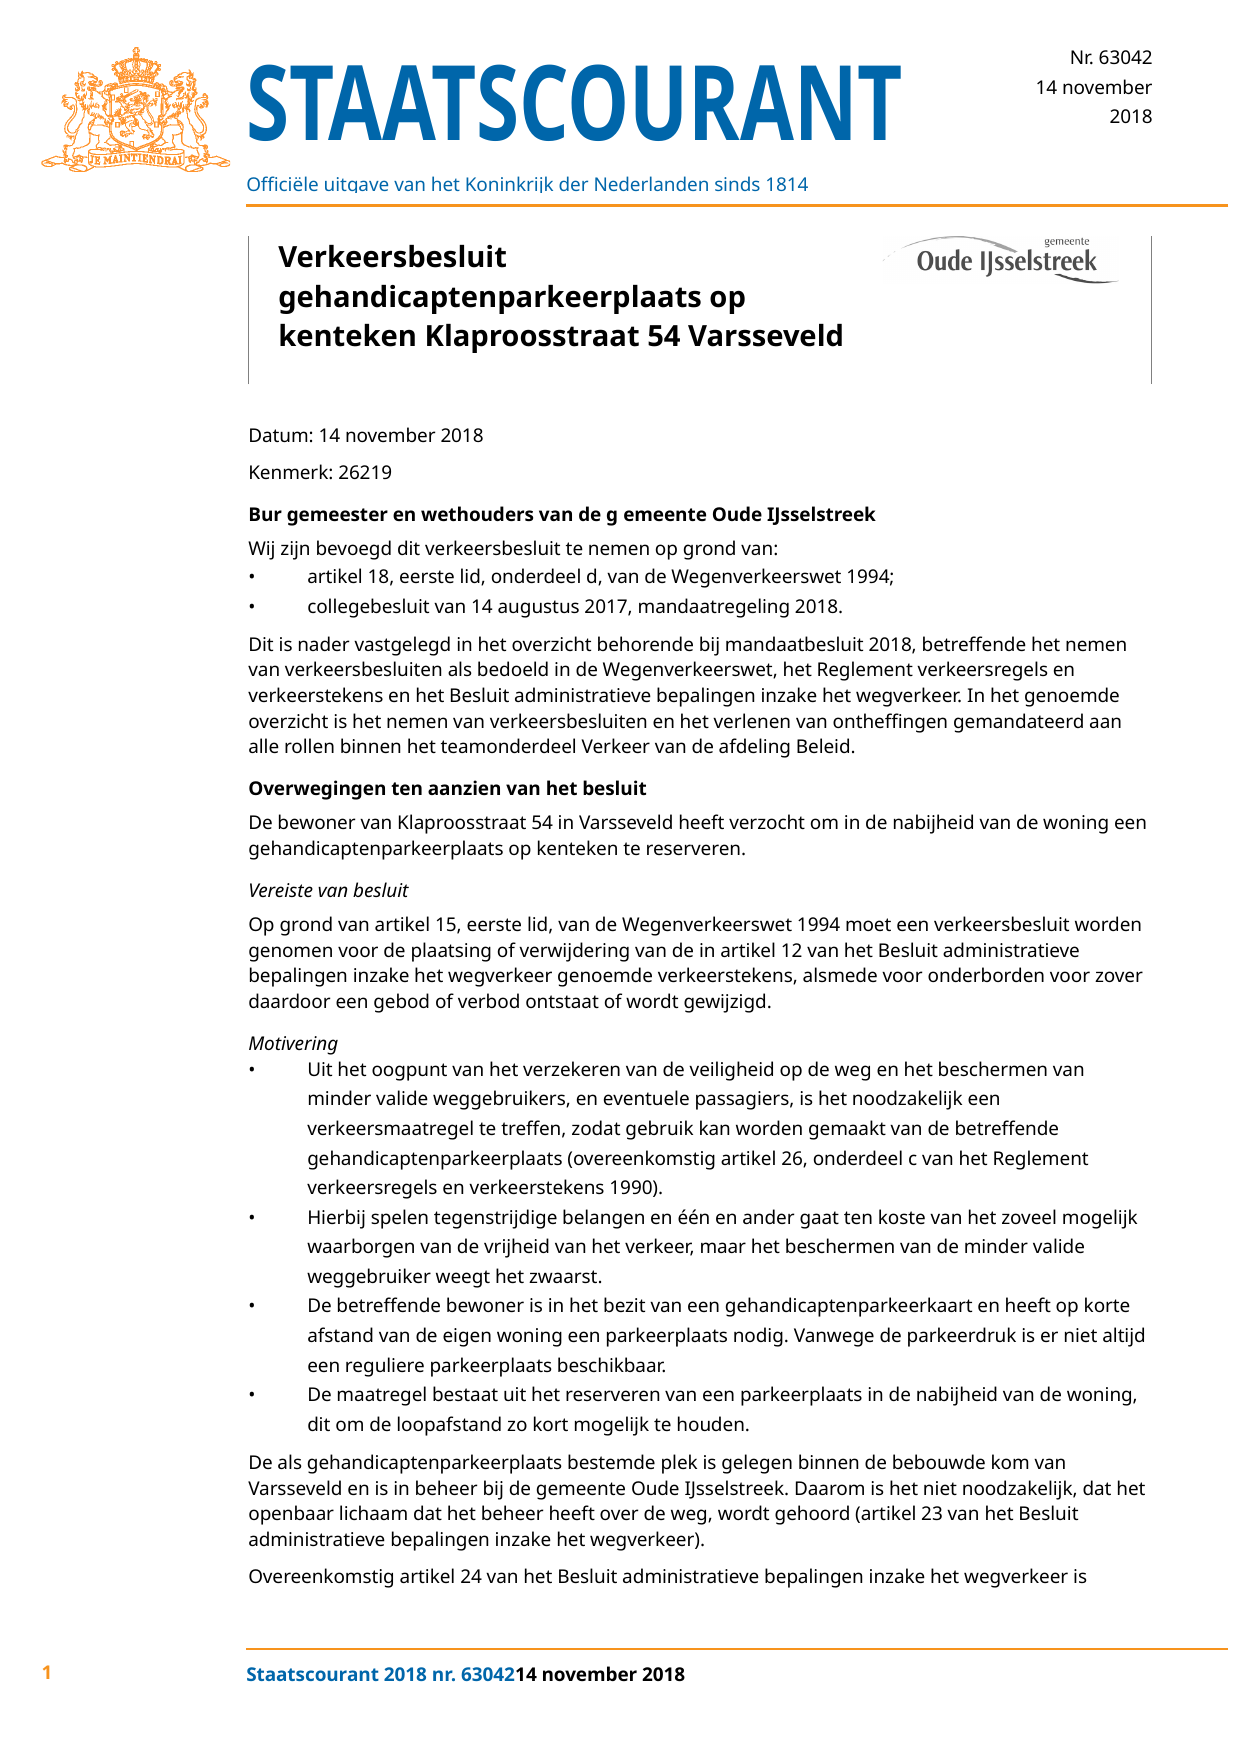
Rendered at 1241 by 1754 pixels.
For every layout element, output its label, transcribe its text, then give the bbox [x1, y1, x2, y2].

text Dit is nader vastgelegd in het overzicht behorende bij mandaatbesluit 2018, betreffende het nemen van verkeersbesluiten als bedoeld in de Wegenverkeerswet, het Reglement verkeersregels en verkeerstekens en het Besluit administratieve bepalingen inzake het wegverkeer. In het genoemde overzicht is het nemen van verkeersbesluiten en het verlenen van ontheffingen gemandateerd aan alle rollen binnen het teamonderdeel Verkeer van de afdeling Beleid. [248, 631, 1152, 759]
table_header Verkeersbesluit gehandicaptenparkeerplaats op kenteken Klaproosstraat 54 Varsseveld [249, 236, 850, 384]
list Hierbij spelen tegenstrijdige belangen en één en ander gaat ten koste van het zoveel mogelijk waarborgen van de vrijheid van het verkeer, maar het beschermen van de minder valide weggebruiker weegt het zwaarst. [248, 1204, 1152, 1289]
text Kenmerk: 26219 [248, 459, 1152, 485]
table_header [850, 236, 1151, 384]
text Overeenkomstig artikel 24 van het Besluit administratieve bepalingen inzake het wegverkeer is [248, 1563, 1152, 1588]
text Wij zijn bevoegd dit verkeersbesluit te nemen op grond van: [248, 535, 1152, 561]
text Bur gemeester en wethouders van de g emeente Oude IJsselstreek [248, 501, 1152, 527]
text Motivering [248, 1030, 1152, 1056]
text Vereiste van besluit [248, 877, 1152, 903]
text De bewoner van Klaproosstraat 54 in Varsseveld heeft verzocht om in de nabijheid van de woning een gehandicaptenparkeerplaats op kenteken te reserveren. [248, 809, 1152, 861]
list De maatregel bestaat uit het reserveren van een parkeerplaats in de nabijheid van de woning, dit om de loopafstand zo kort mogelijk te houden. [248, 1381, 1152, 1437]
list artikel 18, eerste lid, onderdeel d, van de Wegenverkeerswet 1994; [248, 563, 1152, 589]
text Datum: 14 november 2018 [248, 422, 1152, 448]
list collegebesluit van 14 augustus 2017, mandaatregeling 2018. [248, 593, 1152, 618]
list De betreffende bewoner is in het bezit van een gehandicaptenparkeerkaart en heeft op korte afstand van de eigen woning een parkeerplaats nodig. Vanwege de parkeerdruk is er niet altijd een reguliere parkeerplaats beschikbaar. [248, 1293, 1152, 1378]
text De als gehandicaptenparkeerplaats bestemde plek is gelegen binnen de bebouwde kom van Varsseveld en is in beheer bij de gemeente Oude IJsselstreek. Daarom is het niet noodzakelijk, dat het openbaar lichaam dat het beheer heeft over de weg, wordt gehoord (artikel 23 van het Besluit administratieve bepalingen inzake het wegverkeer). [248, 1449, 1152, 1552]
picture [41, 47, 231, 172]
text Overwegingen ten aanzien van het besluit [248, 776, 1152, 801]
list Uit het oogpunt van het verzekeren van de veiligheid op de weg en het beschermen van minder valide weggebruikers, en eventuele passagiers, is het noodzakelijk een verkeersmaatregel te treffen, zodat gebruik kan worden gemaakt van de betreffende gehandicaptenparkeerplaats (overeenkomstig artikel 26, onderdeel c van het Reglement verkeersregels en verkeerstekens 1990). [248, 1056, 1152, 1200]
text Op grond van artikel 15, eerste lid, van de Wegenverkeerswet 1994 moet een verkeersbesluit worden genomen voor de plaatsing of verwijdering van de in artikel 12 van het Besluit administratieve bepalingen inzake het wegverkeer genoemde verkeerstekens, alsmede voor onderborden voor zover daardoor een gebod of verbod ontstaat of wordt gewijzigd. [248, 911, 1152, 1014]
picture [882, 236, 1119, 284]
